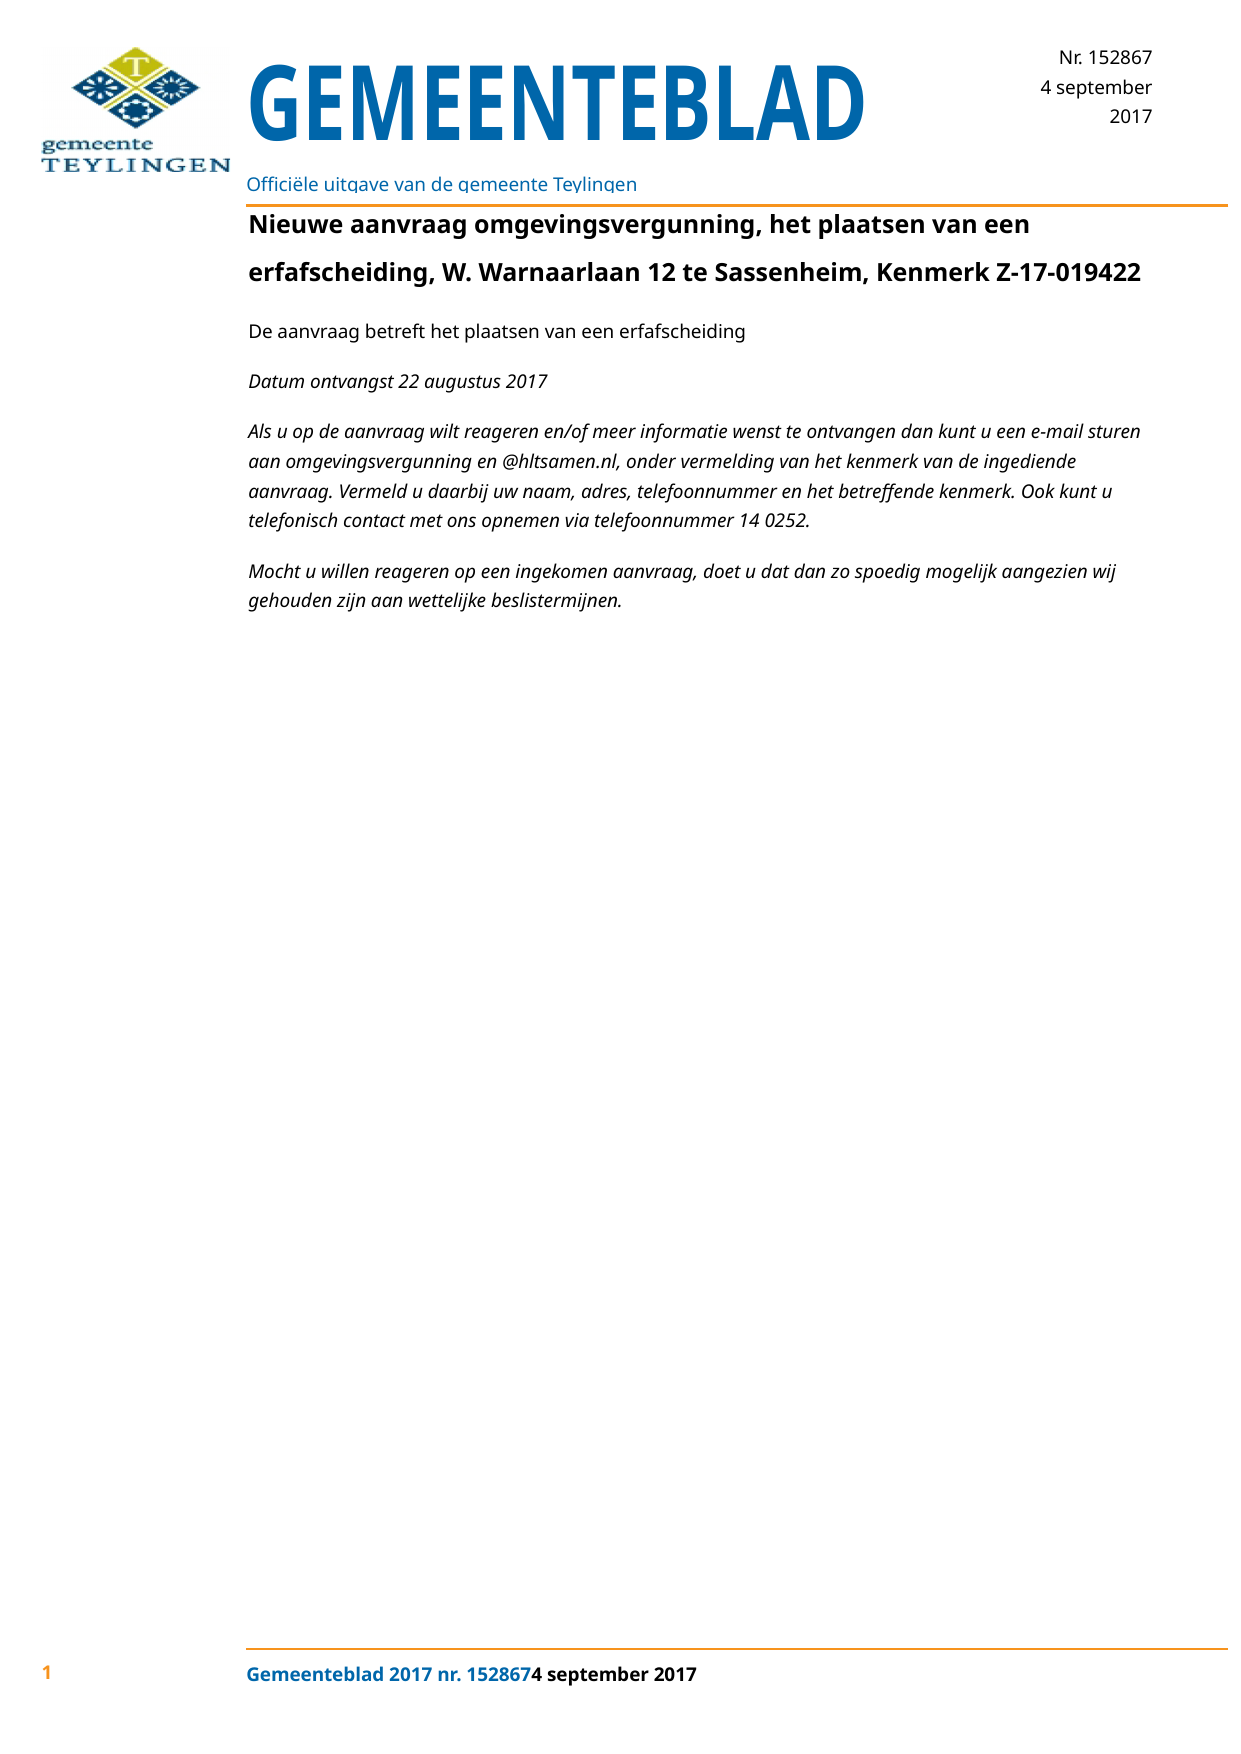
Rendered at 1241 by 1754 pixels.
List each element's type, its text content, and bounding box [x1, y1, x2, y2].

text Als u op de aanvraag wilt reageren en/of meer informatie wenst te ontvangen dan kunt u een e-mail sturen aan omgevingsvergunning en @hltsamen.nl, onder vermelding van het kenmerk van de ingediende aanvraag. Vermeld u daarbij uw naam, adres, telefoonnummer en het betreffende kenmerk. Ook kunt u telefonisch contact met ons opnemen via telefoonnummer 14 0252. [248, 419, 1152, 533]
picture [41, 47, 231, 172]
text Datum ontvangst 22 augustus 2017 [248, 368, 1152, 394]
text Nieuwe aanvraag omgevingsvergunning, het plaatsen van een erfafscheiding, W. Warnaarlaan 12 te Sassenheim, Kenmerk Z-17-019422 [248, 207, 1152, 288]
text Mocht u willen reageren op een ingekomen aanvraag, doet u dat dan zo spoedig mogelijk aangezien wij gehouden zijn aan wettelijke beslistermijnen. [248, 558, 1152, 613]
text De aanvraag betreft het plaatsen van een erfafscheiding [248, 318, 1152, 344]
